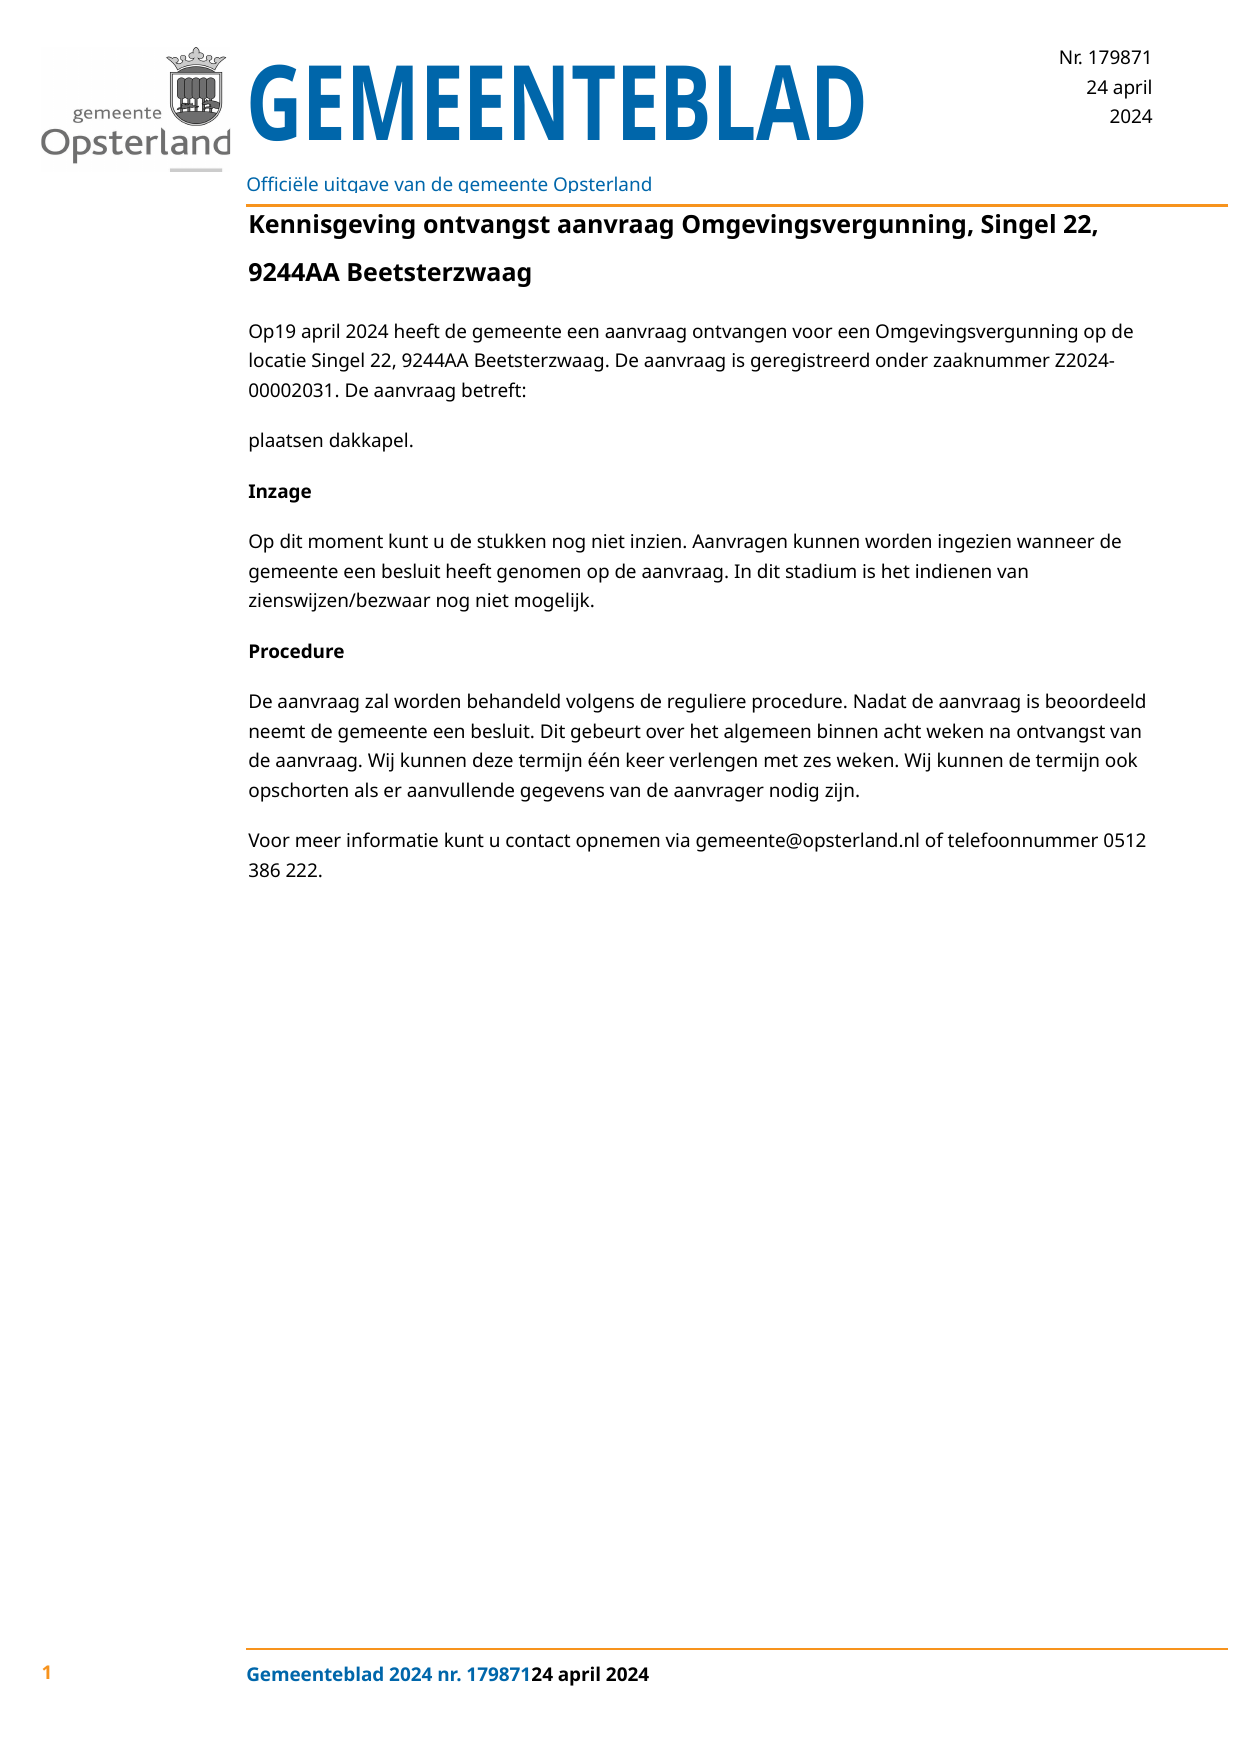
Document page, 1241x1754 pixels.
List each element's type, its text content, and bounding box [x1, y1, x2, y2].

text Inzage [248, 478, 1152, 504]
text Op19 april 2024 heeft de gemeente een aanvraag ontvangen voor een Omgevingsvergunning op de locatie Singel 22, 9244AA Beetsterzwaag. De aanvraag is geregistreerd onder zaaknummer Z2024-00002031. De aanvraag betreft: [248, 318, 1152, 403]
text Procedure [248, 638, 1152, 664]
picture [41, 47, 231, 172]
text De aanvraag zal worden behandeld volgens de reguliere procedure. Nadat de aanvraag is beoordeeld neemt de gemeente een besluit. Dit gebeurt over het algemeen binnen acht weken na ontvangst van de aanvraag. Wij kunnen deze termijn één keer verlengen met zes weken. Wij kunnen de termijn ook opschorten als er aanvullende gegevens van de aanvrager nodig zijn. [248, 688, 1152, 803]
text plaatsen dakkapel. [248, 427, 1152, 453]
text Voor meer informatie kunt u contact opnemen via gemeente@opsterland.nl of telefoonnummer 0512 386 222. [248, 827, 1152, 883]
text Kennisgeving ontvangst aanvraag Omgevingsvergunning, Singel 22, 9244AA Beetsterzwaag [248, 207, 1152, 288]
text Op dit moment kunt u de stukken nog niet inzien. Aanvragen kunnen worden ingezien wanneer de gemeente een besluit heeft genomen op de aanvraag. In dit stadium is het indienen van zienswijzen/bezwaar nog niet mogelijk. [248, 528, 1152, 613]
